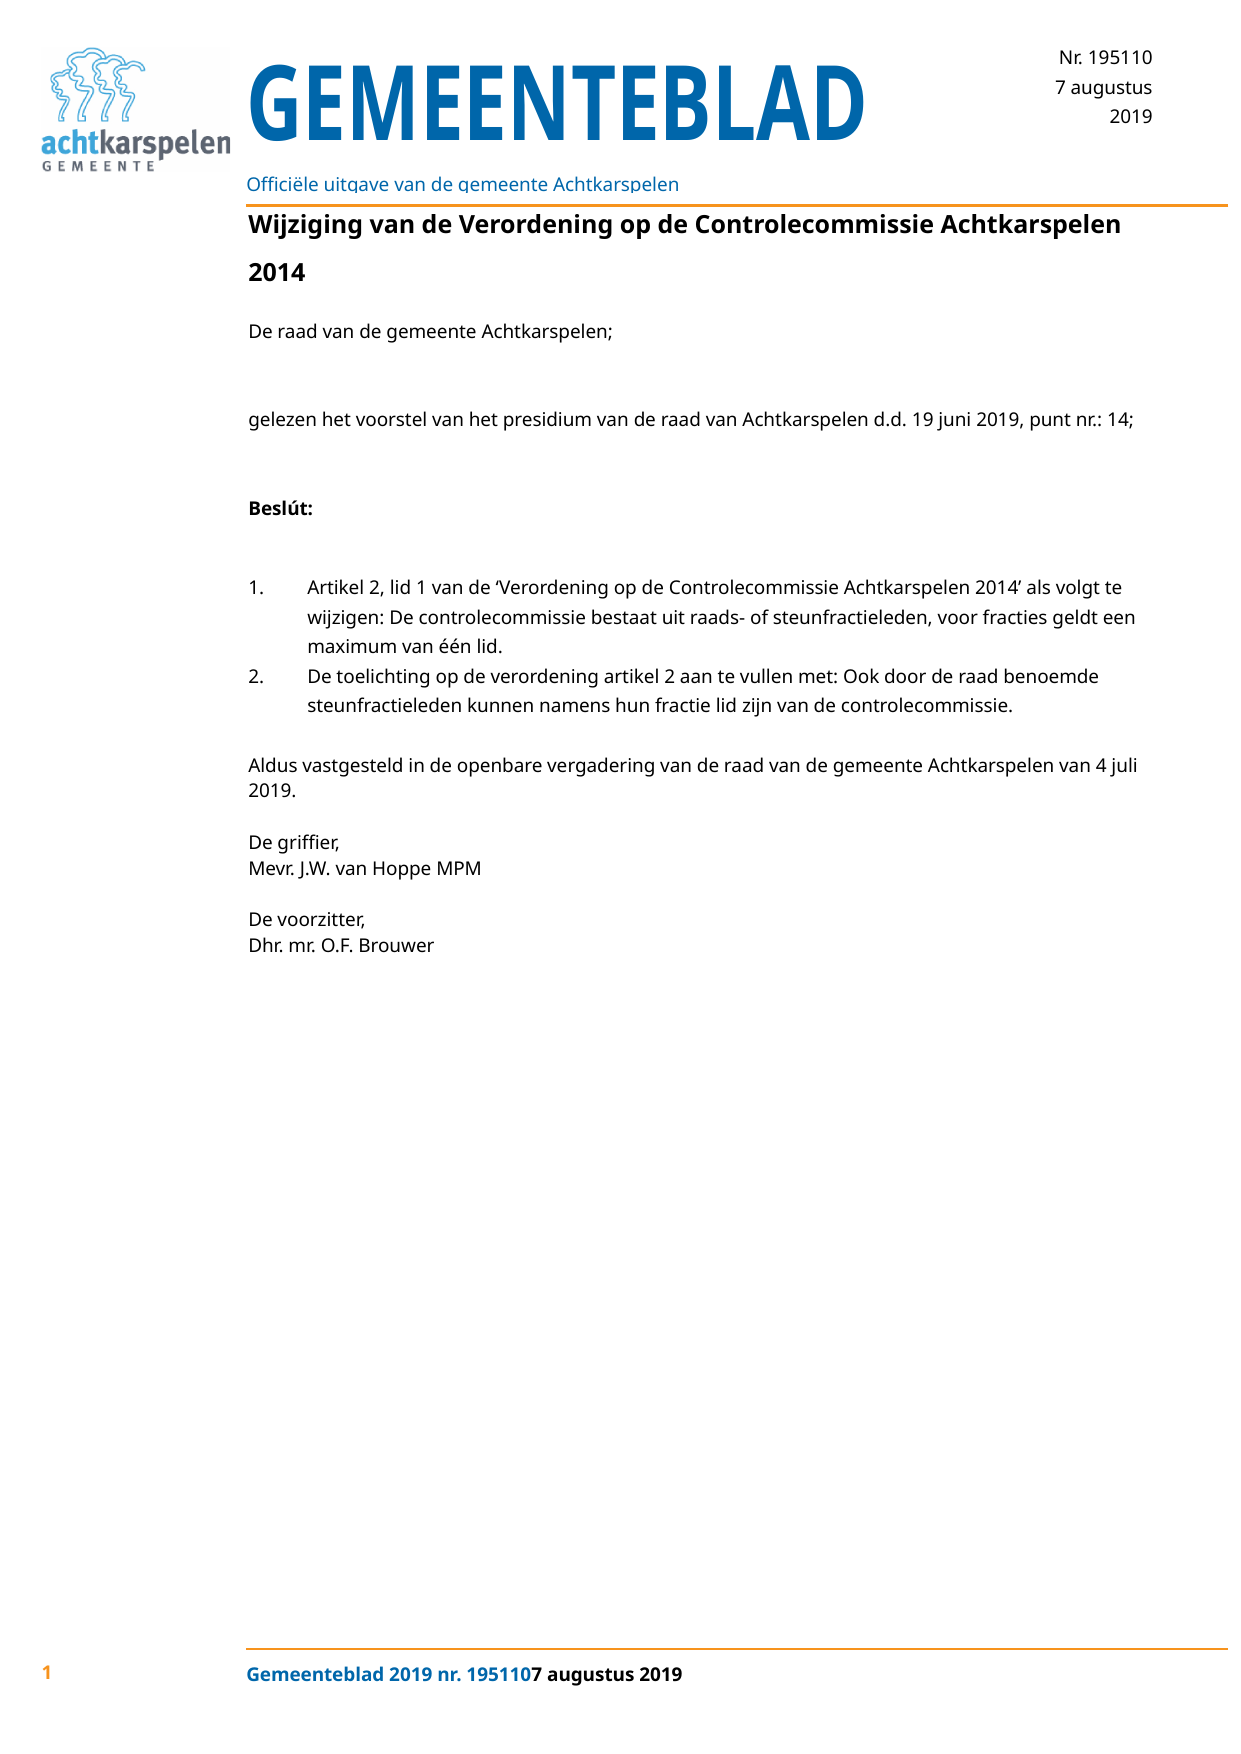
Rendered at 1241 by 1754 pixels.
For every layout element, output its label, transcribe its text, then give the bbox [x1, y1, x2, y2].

text De voorzitter, [248, 906, 1152, 932]
text gelezen het voorstel van het presidium van de raad van Achtkarspelen d.d. 19 juni 2019, punt nr.: 14; [248, 407, 1152, 432]
text De raad van de gemeente Achtkarspelen; [248, 318, 1152, 344]
text Beslút: [248, 495, 1152, 521]
text Wijziging van de Verordening op de Controlecommissie Achtkarspelen 2014 [248, 207, 1152, 288]
text Mevr. J.W. van Hoppe MPM [248, 855, 1152, 880]
list De toelichting op de verordening artikel 2 aan te vullen met: Ook door de raad benoemde steunfractieleden kunnen namens hun fractie lid zijn van de controlecommissie. [248, 663, 1152, 718]
text Dhr. mr. O.F. Brouwer [248, 932, 1152, 958]
picture [41, 47, 231, 172]
list Artikel 2, lid 1 van de ‘Verordening op de Controlecommissie Achtkarspelen 2014’ als volgt te wijzigen: De controlecommissie bestaat uit raads- of steunfractieleden, voor fracties geldt een maximum van één lid. [248, 574, 1152, 659]
text De griffier, [248, 829, 1152, 855]
text Aldus vastgesteld in de openbare vergadering van de raad van de gemeente Achtkarspelen van 4 juli 2019. [248, 752, 1152, 803]
